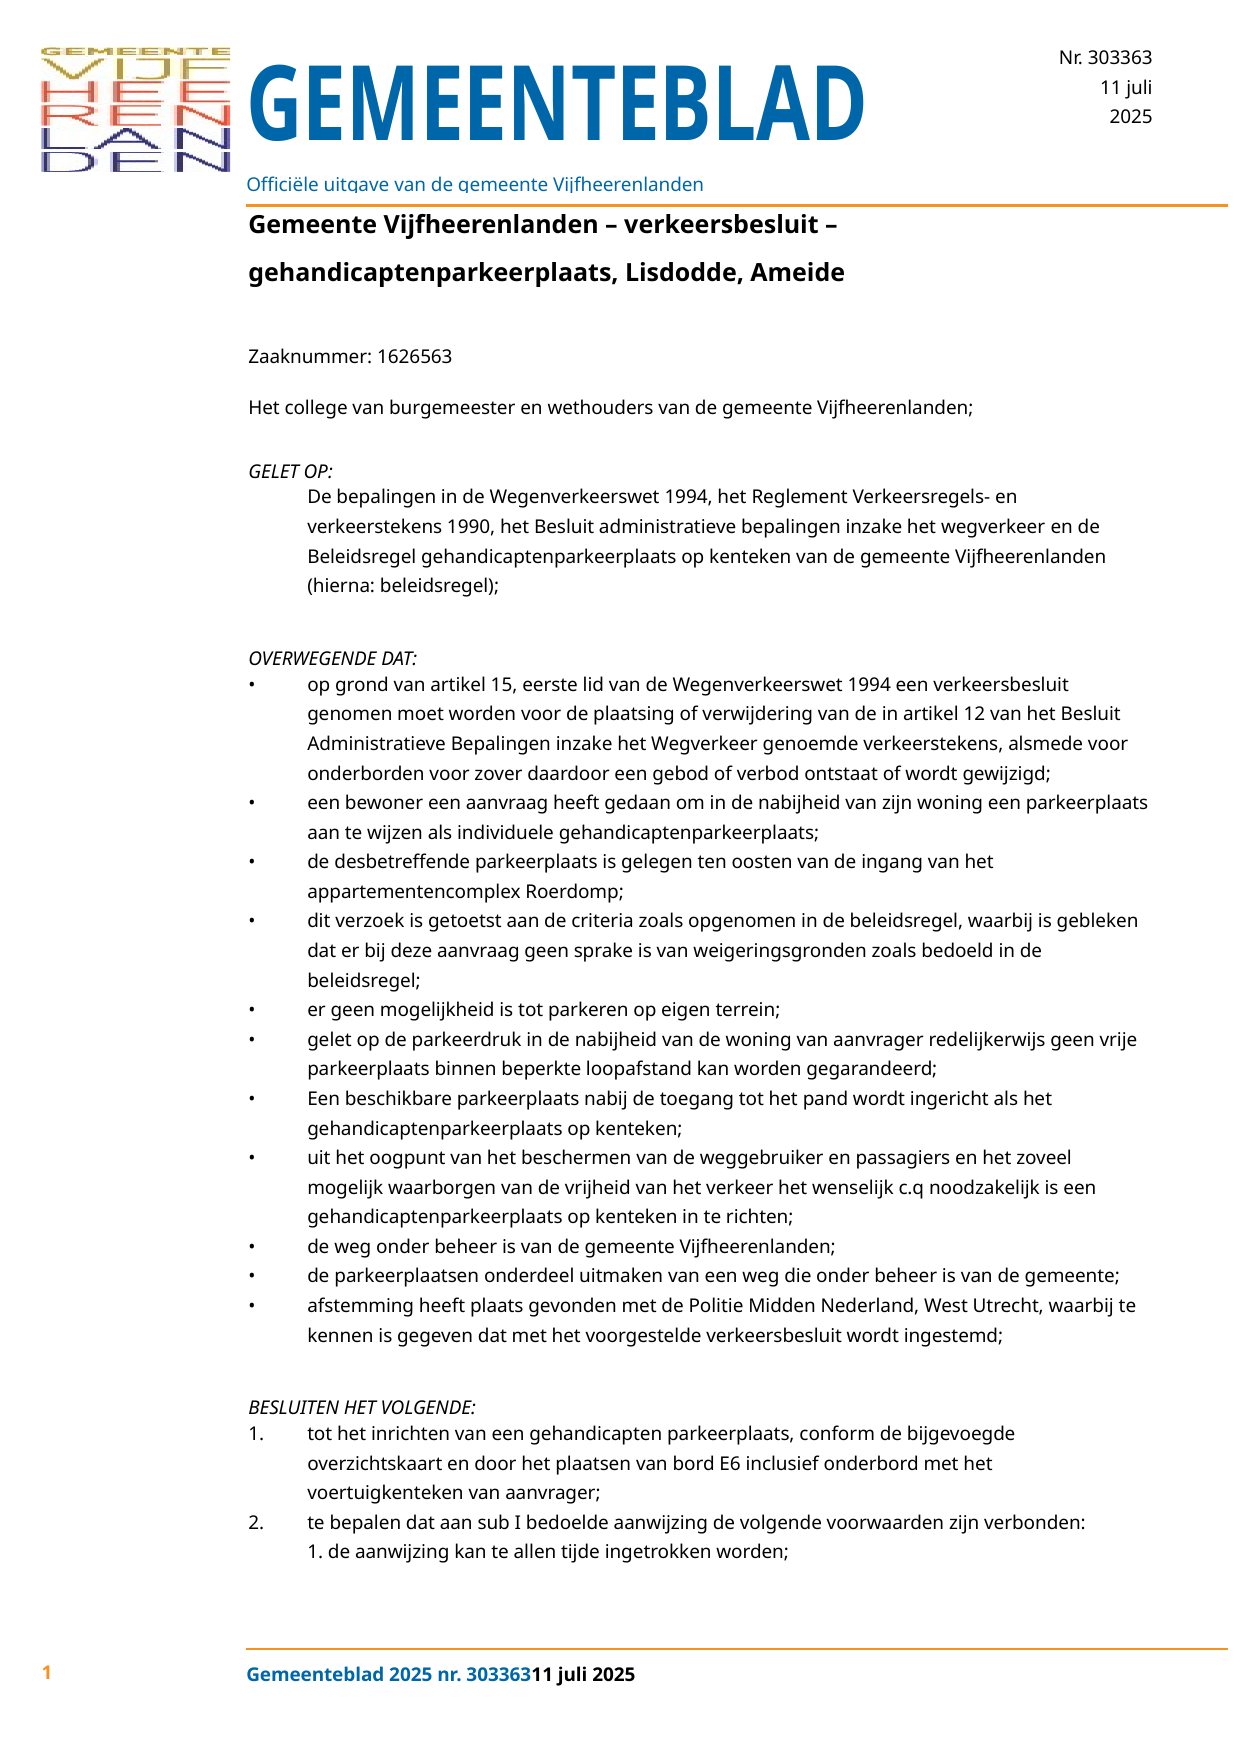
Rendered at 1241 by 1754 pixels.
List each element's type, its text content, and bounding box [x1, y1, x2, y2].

list de parkeerplaatsen onderdeel uitmaken van een weg die onder beheer is van de gemeente; [248, 1263, 1152, 1288]
list er geen mogelijkheid is tot parkeren op eigen terrein; [248, 996, 1152, 1022]
text Gemeente Vijfheerenlanden – verkeersbesluit – gehandicaptenparkeerplaats, Lisdodde, Ameide [248, 207, 1152, 288]
text Zaaknummer: 1626563 [248, 344, 1152, 369]
list de desbetreffende parkeerplaats is gelegen ten oosten van de ingang van het appartementencomplex Roerdomp; [248, 848, 1152, 904]
text Het college van burgemeester en wethouders van de gemeente Vijfheerenlanden; [248, 394, 1152, 420]
list tot het inrichten van een gehandicapten parkeerplaats, conform de bijgevoegde overzichtskaart en door het plaatsen van bord E6 inclusief onderbord met het voertuigkenteken van aanvrager; [248, 1420, 1152, 1505]
list De bepalingen in de Wegenverkeerswet 1994, het Reglement Verkeersregels- en verkeerstekens 1990, het Besluit administratieve bepalingen inzake het wegverkeer en de Beleidsregel gehandicaptenparkeerplaats op kenteken van de gemeente Vijfheerenlanden (hierna: beleidsregel); [248, 484, 1152, 598]
text BESLUITEN HET VOLGENDE: [248, 1394, 1152, 1420]
list Een beschikbare parkeerplaats nabij de toegang tot het pand wordt ingericht als het gehandicaptenparkeerplaats op kenteken; [248, 1085, 1152, 1140]
list te bepalen dat aan sub I bedoelde aanwijzing de volgende voorwaarden zijn verbonden: [248, 1509, 1152, 1535]
list op grond van artikel 15, eerste lid van de Wegenverkeerswet 1994 een verkeersbesluit genomen moet worden voor de plaatsing of verwijdering van de in artikel 12 van het Besluit Administratieve Bepalingen inzake het Wegverkeer genoemde verkeerstekens, alsmede voor onderborden voor zover daardoor een gebod of verbod ontstaat of wordt gewijzigd; [248, 671, 1152, 785]
list gelet op de parkeerdruk in de nabijheid van de woning van aanvrager redelijkerwijs geen vrije parkeerplaats binnen beperkte loopafstand kan worden gegarandeerd; [248, 1026, 1152, 1081]
picture [41, 47, 231, 172]
list dit verzoek is getoetst aan de criteria zoals opgenomen in de beleidsregel, waarbij is gebleken dat er bij deze aanvraag geen sprake is van weigeringsgronden zoals bedoeld in de beleidsregel; [248, 908, 1152, 992]
list uit het oogpunt van het beschermen van de weggebruiker en passagiers en het zoveel mogelijk waarborgen van de vrijheid van het verkeer het wenselijk c.q noodzakelijk is een gehandicaptenparkeerplaats op kenteken in te richten; [248, 1144, 1152, 1229]
text GELET OP: [248, 458, 1152, 484]
list de weg onder beheer is van de gemeente Vijfheerenlanden; [248, 1233, 1152, 1259]
list 1. de aanwijzing kan te allen tijde ingetrokken worden; [248, 1538, 1152, 1564]
list een bewoner een aanvraag heeft gedaan om in de nabijheid van zijn woning een parkeerplaats aan te wijzen als individuele gehandicaptenparkeerplaats; [248, 789, 1152, 844]
list afstemming heeft plaats gevonden met de Politie Midden Nederland, West Utrecht, waarbij te kennen is gegeven dat met het voorgestelde verkeersbesluit wordt ingestemd; [248, 1292, 1152, 1347]
text OVERWEGENDE DAT: [248, 645, 1152, 671]
